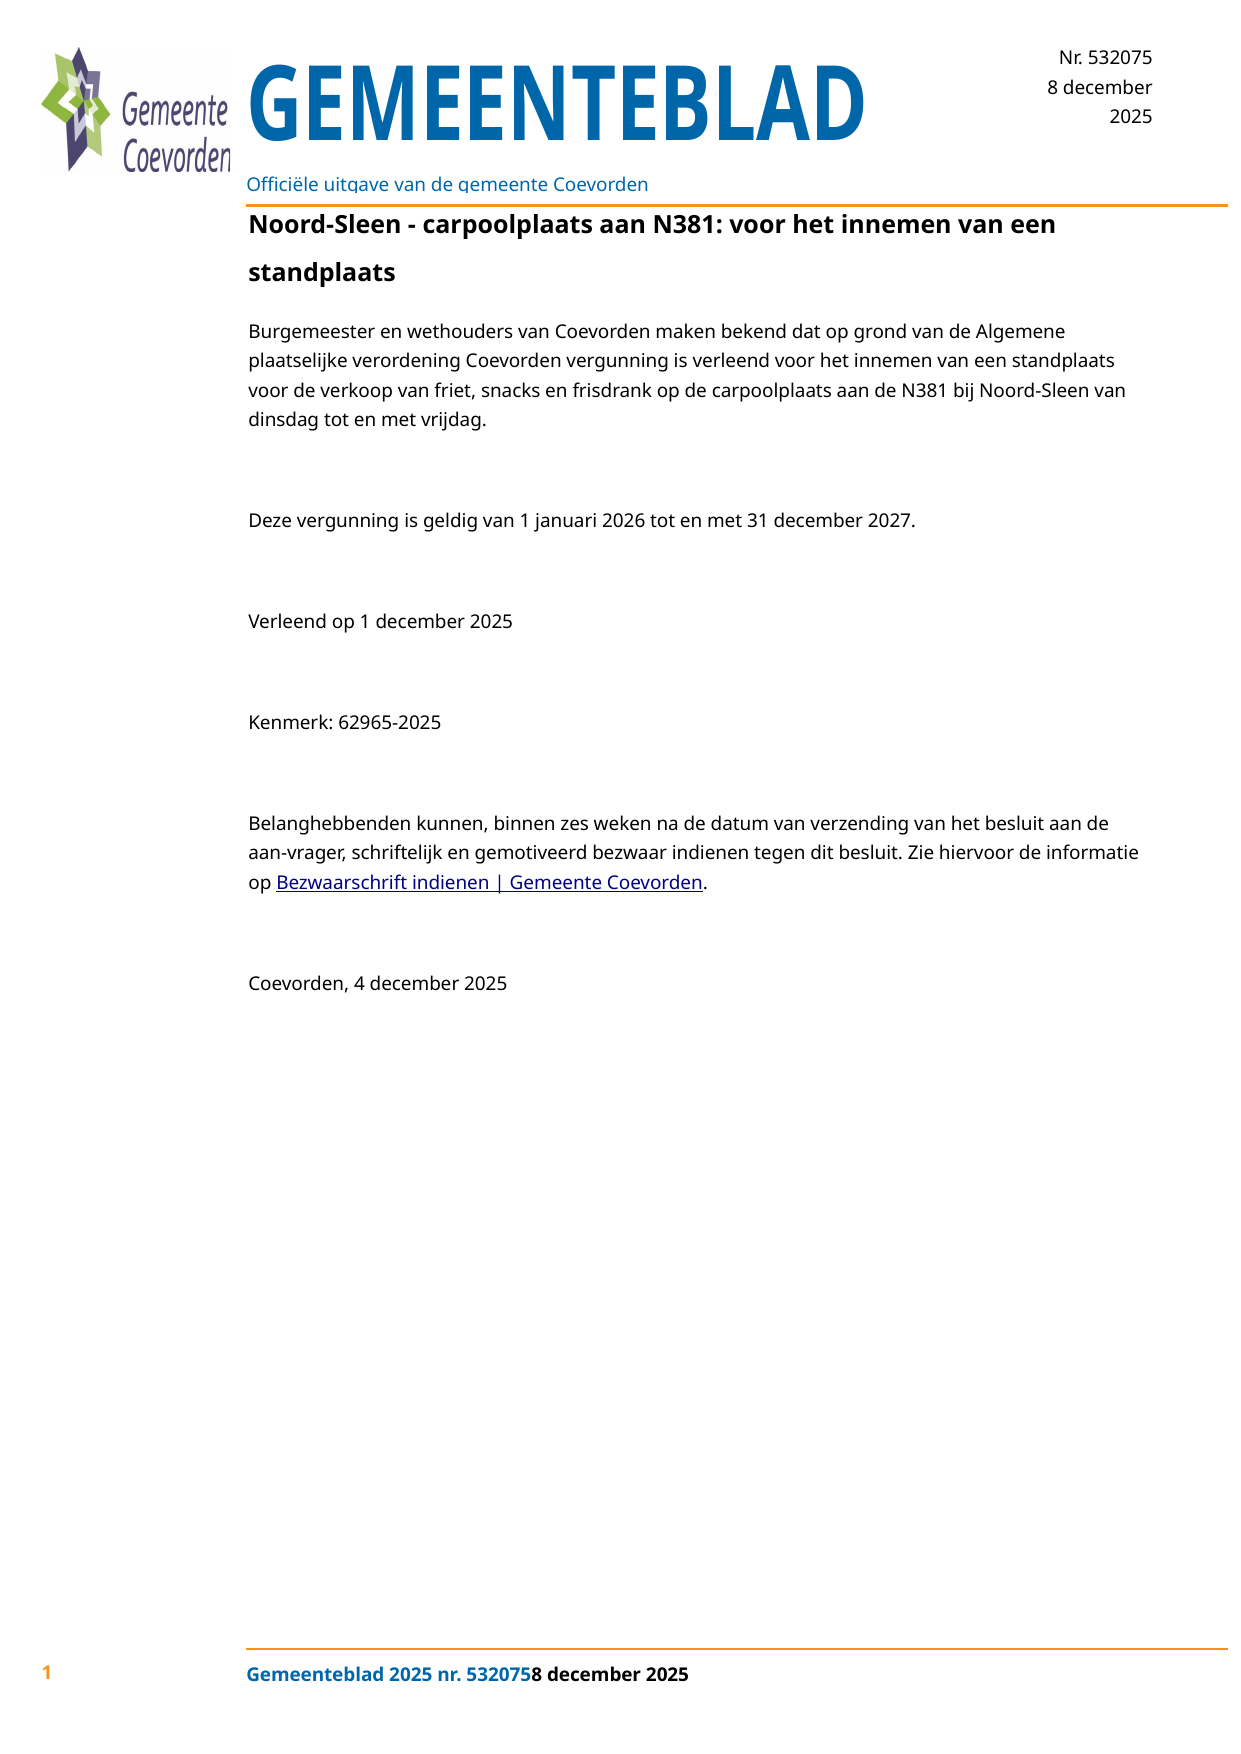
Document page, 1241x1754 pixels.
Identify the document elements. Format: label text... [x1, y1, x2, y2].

text Kenmerk: 62965-2025 [248, 709, 1152, 735]
text Belanghebbenden kunnen, binnen zes weken na de datum van verzending van het besluit aan de aan-vrager, schriftelijk en gemotiveerd bezwaar indienen tegen dit besluit. Zie hiervoor de informatie op Bezwaarschrift indienen | Gemeente Coevorden. [248, 810, 1152, 895]
text Coevorden, 4 december 2025 [248, 970, 1152, 996]
text Noord-Sleen - carpoolplaats aan N381: voor het innemen van een standplaats [248, 207, 1152, 288]
text Burgemeester en wethouders van Coevorden maken bekend dat op grond van de Algemene plaatselijke verordening Coevorden vergunning is verleend voor het innemen van een standplaats voor de verkoop van friet, snacks en frisdrank op de carpoolplaats aan de N381 bij Noord-Sleen van dinsdag tot en met vrijdag. [248, 318, 1152, 432]
text Verleend op 1 december 2025 [248, 608, 1152, 634]
text Deze vergunning is geldig van 1 januari 2026 tot en met 31 december 2027. [248, 507, 1152, 533]
picture [41, 47, 231, 172]
